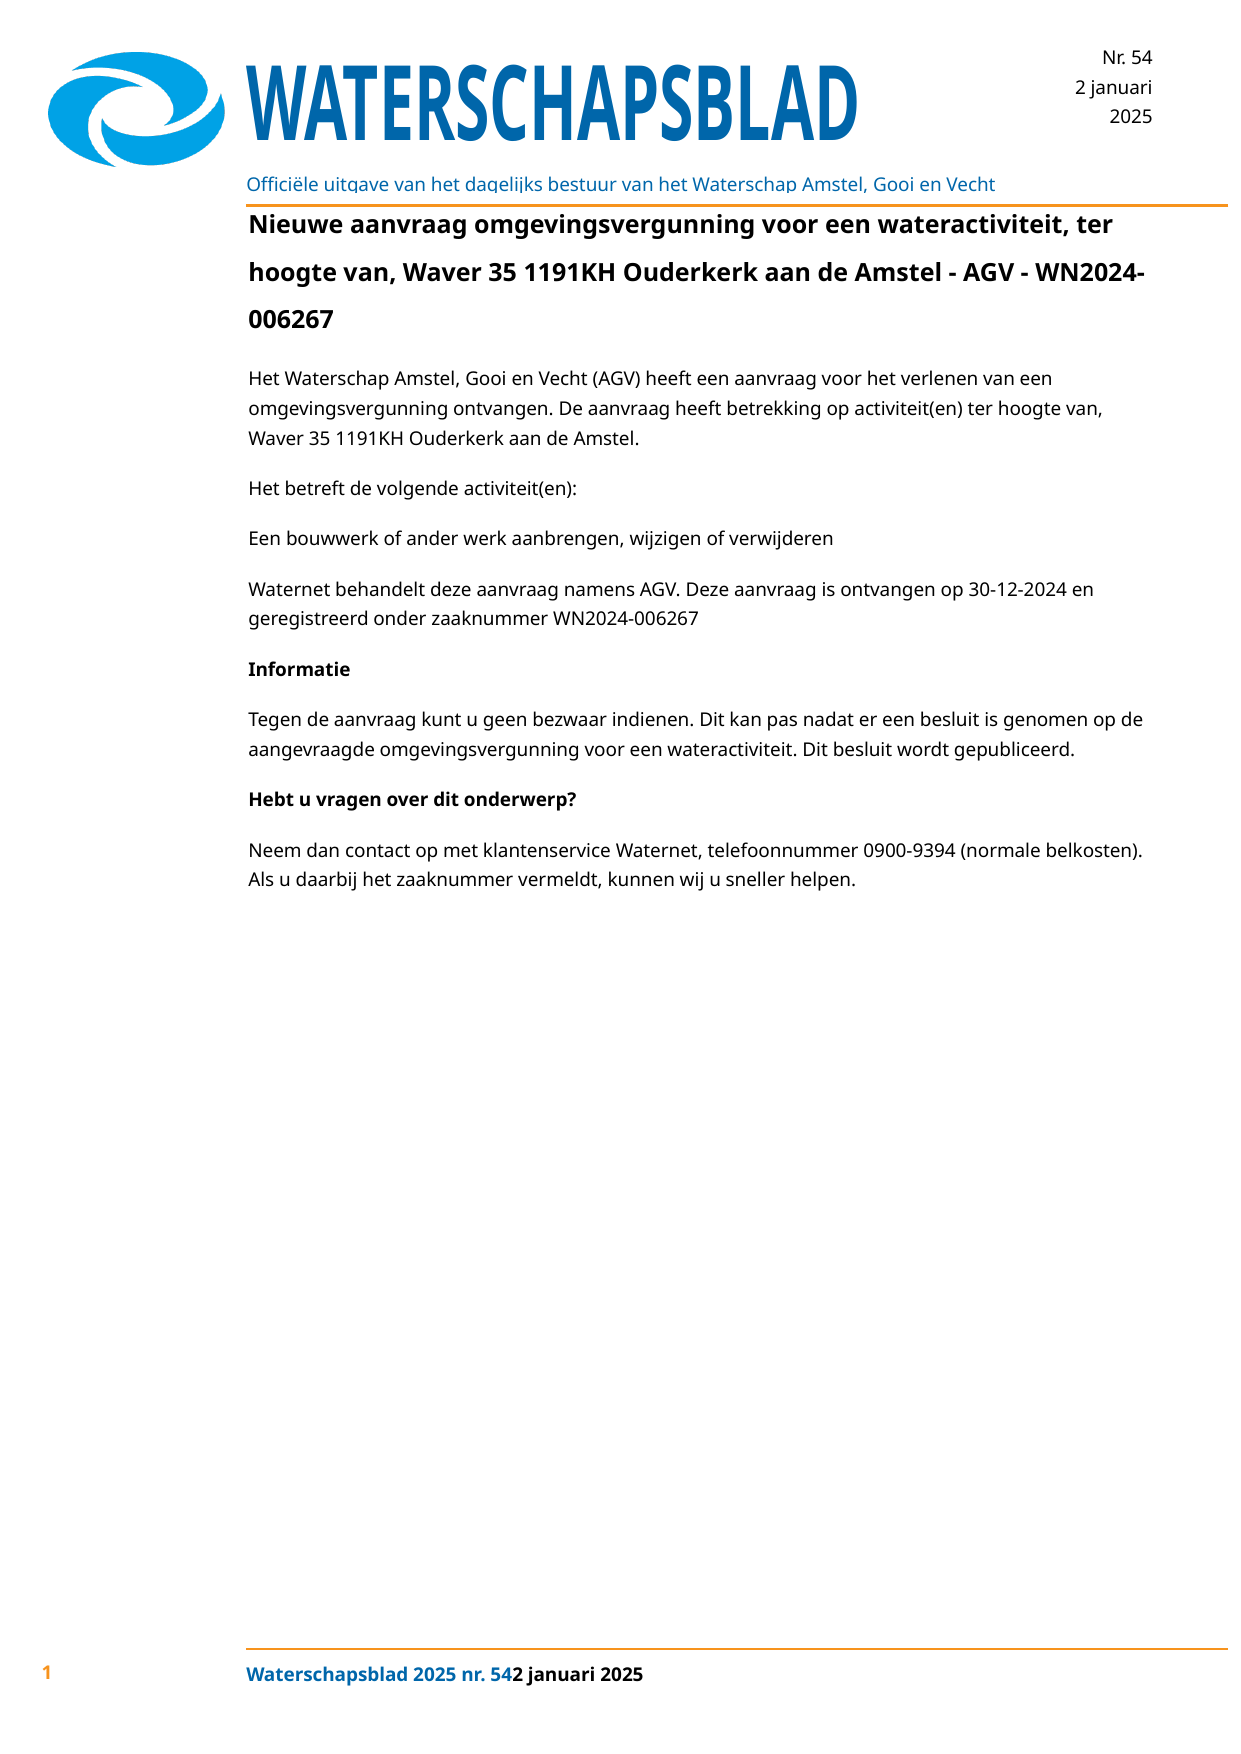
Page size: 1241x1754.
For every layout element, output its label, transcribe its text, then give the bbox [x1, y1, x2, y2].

text Nieuwe aanvraag omgevingsvergunning voor een wateractiviteit, ter hoogte van, Waver 35 1191KH Ouderkerk aan de Amstel - AGV - WN2024-006267 [248, 207, 1152, 336]
text Informatie [248, 656, 1152, 682]
picture [41, 47, 231, 172]
text Neem dan contact op met klantenservice Waternet, telefoonnummer 0900-9394 (normale belkosten). Als u daarbij het zaaknummer vermeldt, kunnen wij u sneller helpen. [248, 837, 1152, 892]
text Het Waterschap Amstel, Gooi en Vecht (AGV) heeft een aanvraag voor het verlenen van een omgevingsvergunning ontvangen. De aanvraag heeft betrekking op activiteit(en) ter hoogte van, Waver 35 1191KH Ouderkerk aan de Amstel. [248, 366, 1152, 450]
text Het betreft de volgende activiteit(en): [248, 475, 1152, 501]
text Waternet behandelt deze aanvraag namens AGV. Deze aanvraag is ontvangen op 30-12-2024 en geregistreerd onder zaaknummer WN2024-006267 [248, 576, 1152, 631]
text Een bouwwerk of ander werk aanbrengen, wijzigen of verwijderen [248, 526, 1152, 551]
text Hebt u vragen over dit onderwerp? [248, 786, 1152, 812]
text Tegen de aanvraag kunt u geen bezwaar indienen. Dit kan pas nadat er een besluit is genomen op de aangevraagde omgevingsvergunning voor een wateractiviteit. Dit besluit wordt gepubliceerd. [248, 706, 1152, 762]
